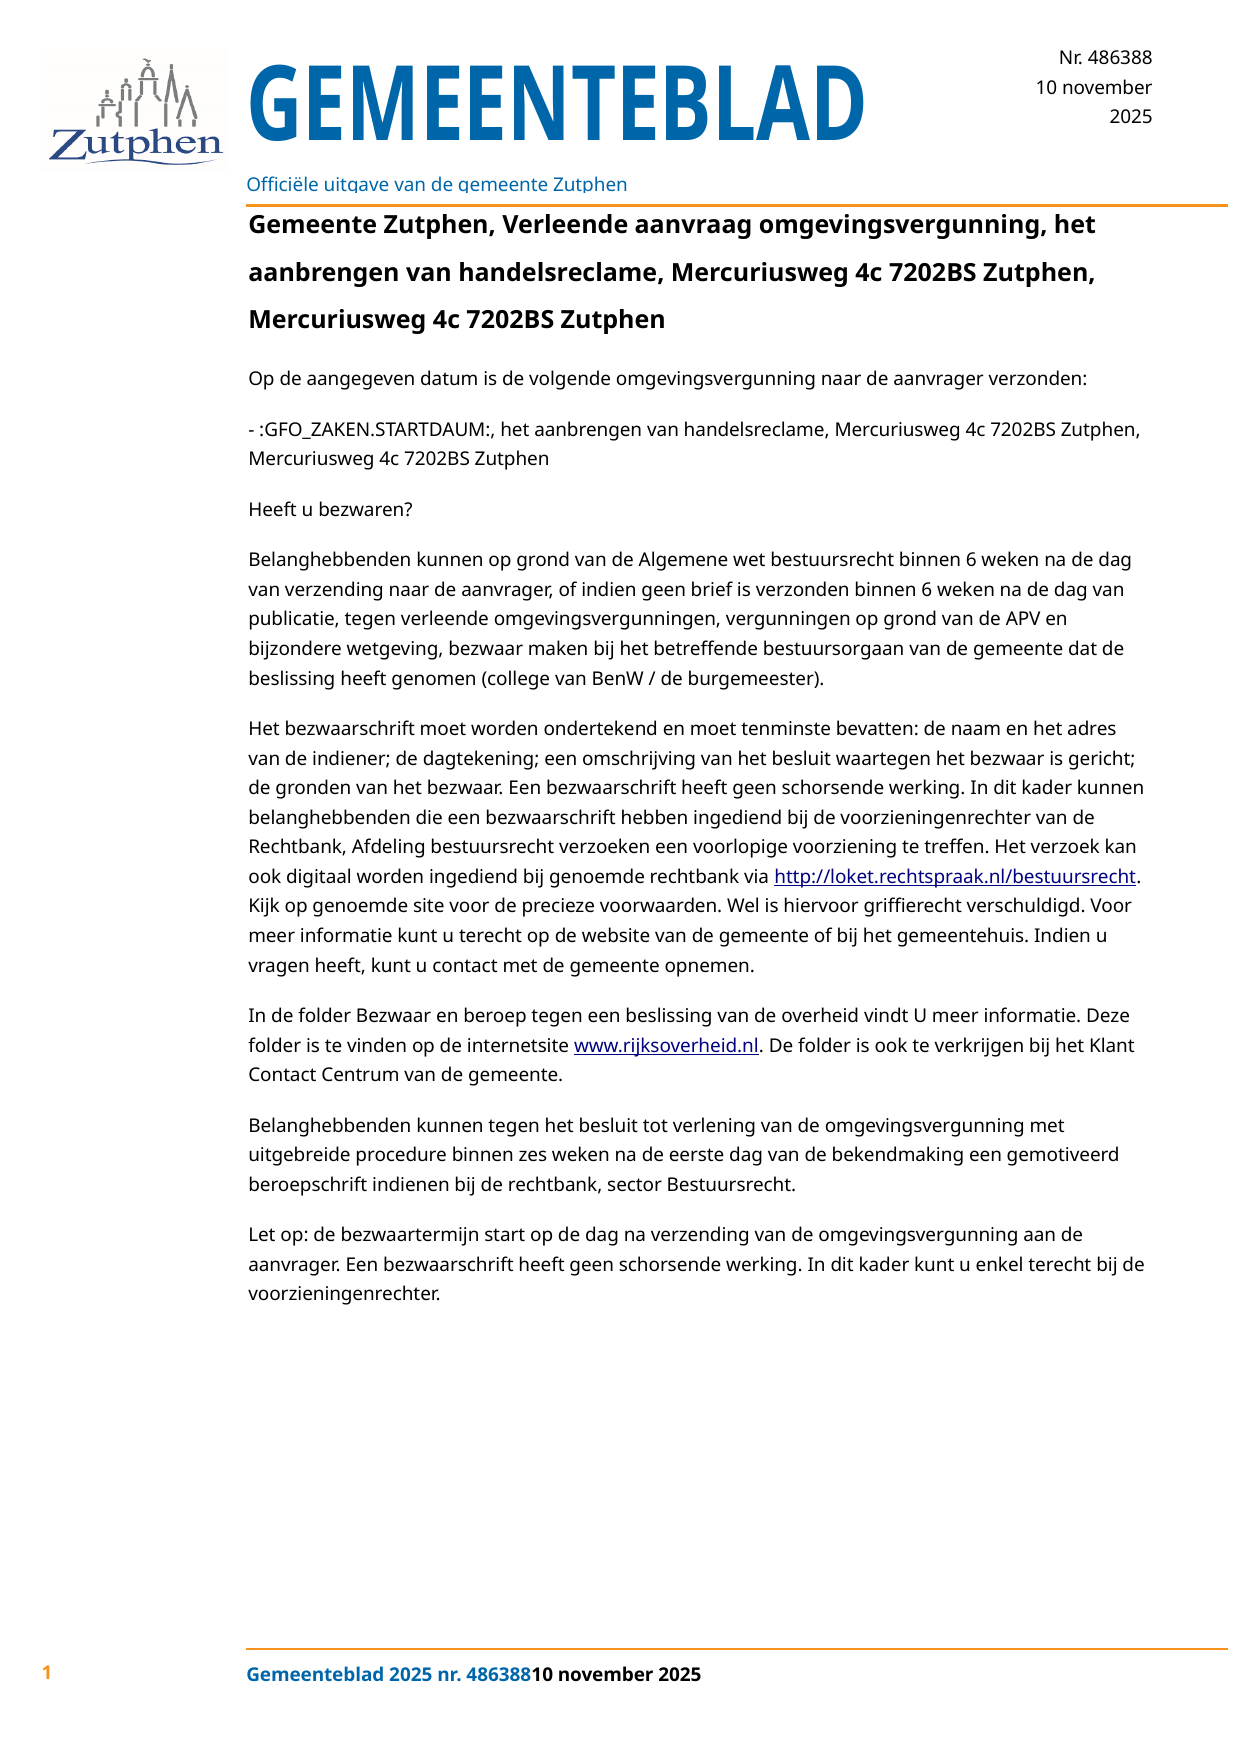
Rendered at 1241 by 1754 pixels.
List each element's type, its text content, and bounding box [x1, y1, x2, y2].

text Het bezwaarschrift moet worden ondertekend en moet tenminste bevatten: de naam en het adres van de indiener; de dagtekening; een omschrijving van het besluit waartegen het bezwaar is gericht; de gronden van het bezwaar. Een bezwaarschrift heeft geen schorsende werking. In dit kader kunnen belanghebbenden die een bezwaarschrift hebben ingediend bij de voorzieningenrechter van de Rechtbank, Afdeling bestuursrecht verzoeken een voorlopige voorziening te treffen. Het verzoek kan ook digitaal worden ingediend bij genoemde rechtbank via http://loket.rechtspraak.nl/bestuursrecht. Kijk op genoemde site voor de precieze voorwaarden. Wel is hiervoor griffierecht verschuldigd. Voor meer informatie kunt u terecht op de website van de gemeente of bij het gemeentehuis. Indien u vragen heeft, kunt u contact met de gemeente opnemen. [248, 715, 1152, 977]
text Belanghebbenden kunnen tegen het besluit tot verlening van de omgevingsvergunning met uitgebreide procedure binnen zes weken na de eerste dag van de bekendmaking een gemotiveerd beroepschrift indienen bij de rechtbank, sector Bestuursrecht. [248, 1112, 1152, 1197]
picture [41, 47, 231, 172]
text Gemeente Zutphen, Verleende aanvraag omgevingsvergunning, het aanbrengen van handelsreclame, Mercuriusweg 4c 7202BS Zutphen, Mercuriusweg 4c 7202BS Zutphen [248, 207, 1152, 336]
text Heeft u bezwaren? [248, 496, 1152, 522]
text Op de aangegeven datum is de volgende omgevingsvergunning naar de aanvrager verzonden: [248, 366, 1152, 391]
text Belanghebbenden kunnen op grond van de Algemene wet bestuursrecht binnen 6 weken na de dag van verzending naar de aanvrager, of indien geen brief is verzonden binnen 6 weken na de dag van publicatie, tegen verleende omgevingsvergunningen, vergunningen op grond van de APV en bijzondere wetgeving, bezwaar maken bij het betreffende bestuursorgaan van de gemeente dat de beslissing heeft genomen (college van BenW / de burgemeester). [248, 546, 1152, 690]
text Let op: de bezwaartermijn start op de dag na verzending van de omgevingsvergunning aan de aanvrager. Een bezwaarschrift heeft geen schorsende werking. In dit kader kunt u enkel terecht bij de voorzieningenrechter. [248, 1221, 1152, 1306]
text - :GFO_ZAKEN.STARTDAUM:, het aanbrengen van handelsreclame, Mercuriusweg 4c 7202BS Zutphen, Mercuriusweg 4c 7202BS Zutphen [248, 416, 1152, 471]
text In de folder Bezwaar en beroep tegen een beslissing van de overheid vindt U meer informatie. Deze folder is te vinden op de internetsite www.rijksoverheid.nl. De folder is ook te verkrijgen bij het Klant Contact Centrum van de gemeente. [248, 1002, 1152, 1087]
